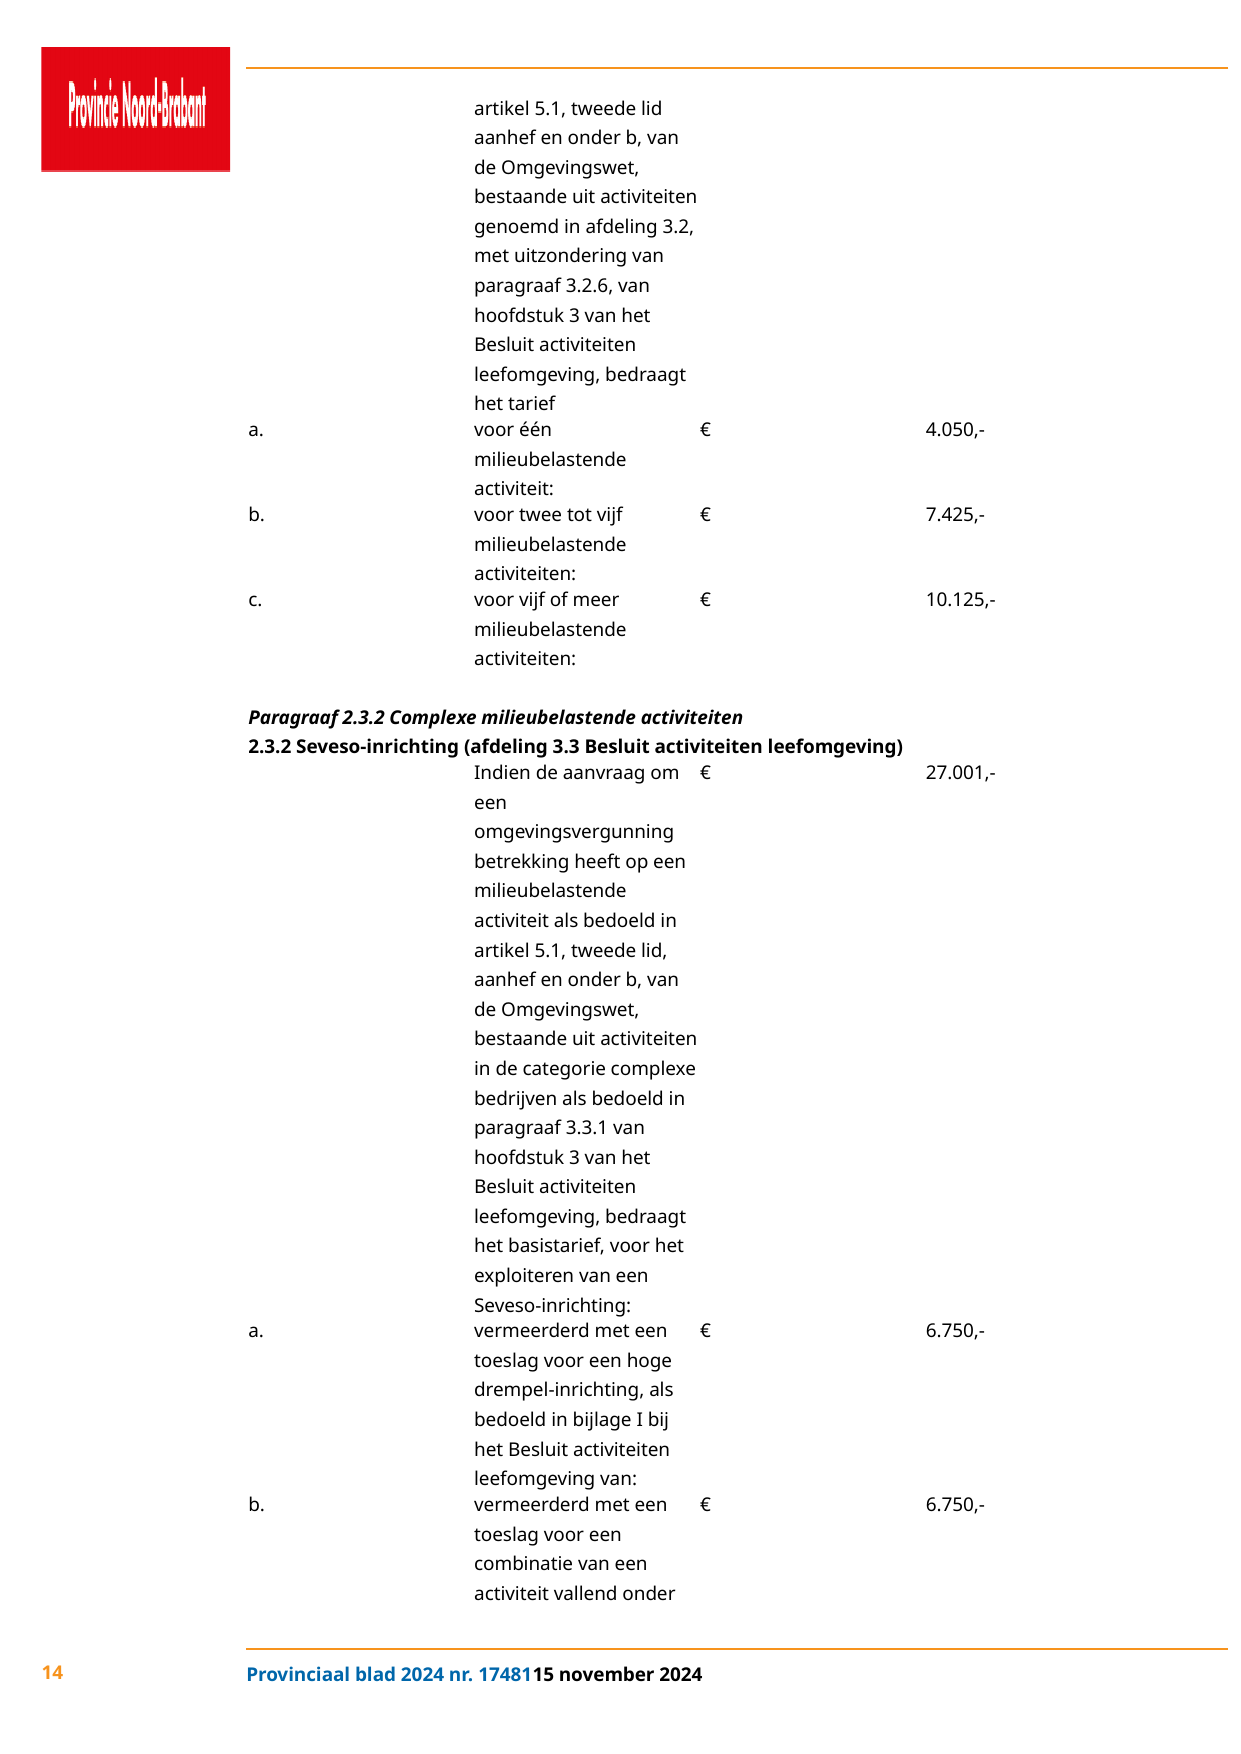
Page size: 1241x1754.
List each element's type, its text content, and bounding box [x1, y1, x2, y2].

table_cell € [700, 1491, 926, 1606]
table_cell vermeerderd met een toeslag voor een combinatie van een activiteit vallend onder [474, 1491, 700, 1606]
picture [41, 47, 231, 172]
table_cell [926, 95, 1152, 416]
table_cell artikel 5.1, tweede lid aanhef en onder b, van de Omgevingswet, bestaande uit activiteiten genoemd in afdeling 3.2, met uitzondering van paragraaf 3.2.6, van hoofdstuk 3 van het Besluit activiteiten leefomgeving, bedraagt het tarief [474, 95, 700, 416]
table_cell € [700, 759, 926, 1317]
table_cell voor twee tot vijf milieubelastende activiteiten: [474, 501, 700, 586]
table_header 2.3.2 Seveso-inrichting (afdeling 3.3 Besluit activiteiten leefomgeving) [248, 734, 1152, 759]
table_cell a. [248, 1318, 474, 1491]
table_cell 27.001,- [926, 759, 1152, 1317]
table_cell vermeerderd met een toeslag voor een hoge drempel-inrichting, als bedoeld in bijlage I bij het Besluit activiteiten leefomgeving van: [474, 1318, 700, 1491]
table_cell voor vijf of meer milieubelastende activiteiten: [474, 586, 700, 671]
table_cell [248, 759, 474, 1317]
table_cell Indien de aanvraag om een omgevingsvergunning betrekking heeft op een milieubelastende activiteit als bedoeld in artikel 5.1, tweede lid, aanhef en onder b, van de Omgevingswet, bestaande uit activiteiten in de categorie complexe bedrijven als bedoeld in paragraaf 3.3.1 van hoofdstuk 3 van het Besluit activiteiten leefomgeving, bedraagt het basistarief, voor het exploiteren van een Seveso-inrichting: [474, 759, 700, 1317]
text Paragraaf 2.3.2 Complexe milieubelastende activiteiten [248, 704, 1152, 729]
table_cell b. [248, 501, 474, 586]
table_cell voor één milieubelastende activiteit: [474, 416, 700, 501]
table_cell [700, 95, 926, 416]
table_cell 6.750,- [926, 1491, 1152, 1606]
table_cell a. [248, 416, 474, 501]
table_cell 7.425,- [926, 501, 1152, 586]
table_cell 4.050,- [926, 416, 1152, 501]
table_cell 6.750,- [926, 1318, 1152, 1491]
table_cell € [700, 416, 926, 501]
table_cell c. [248, 586, 474, 671]
table_cell € [700, 1318, 926, 1491]
table_cell [248, 95, 474, 416]
table_cell b. [248, 1491, 474, 1606]
table_cell € [700, 586, 926, 671]
table_cell € [700, 501, 926, 586]
table_cell 10.125,- [926, 586, 1152, 671]
